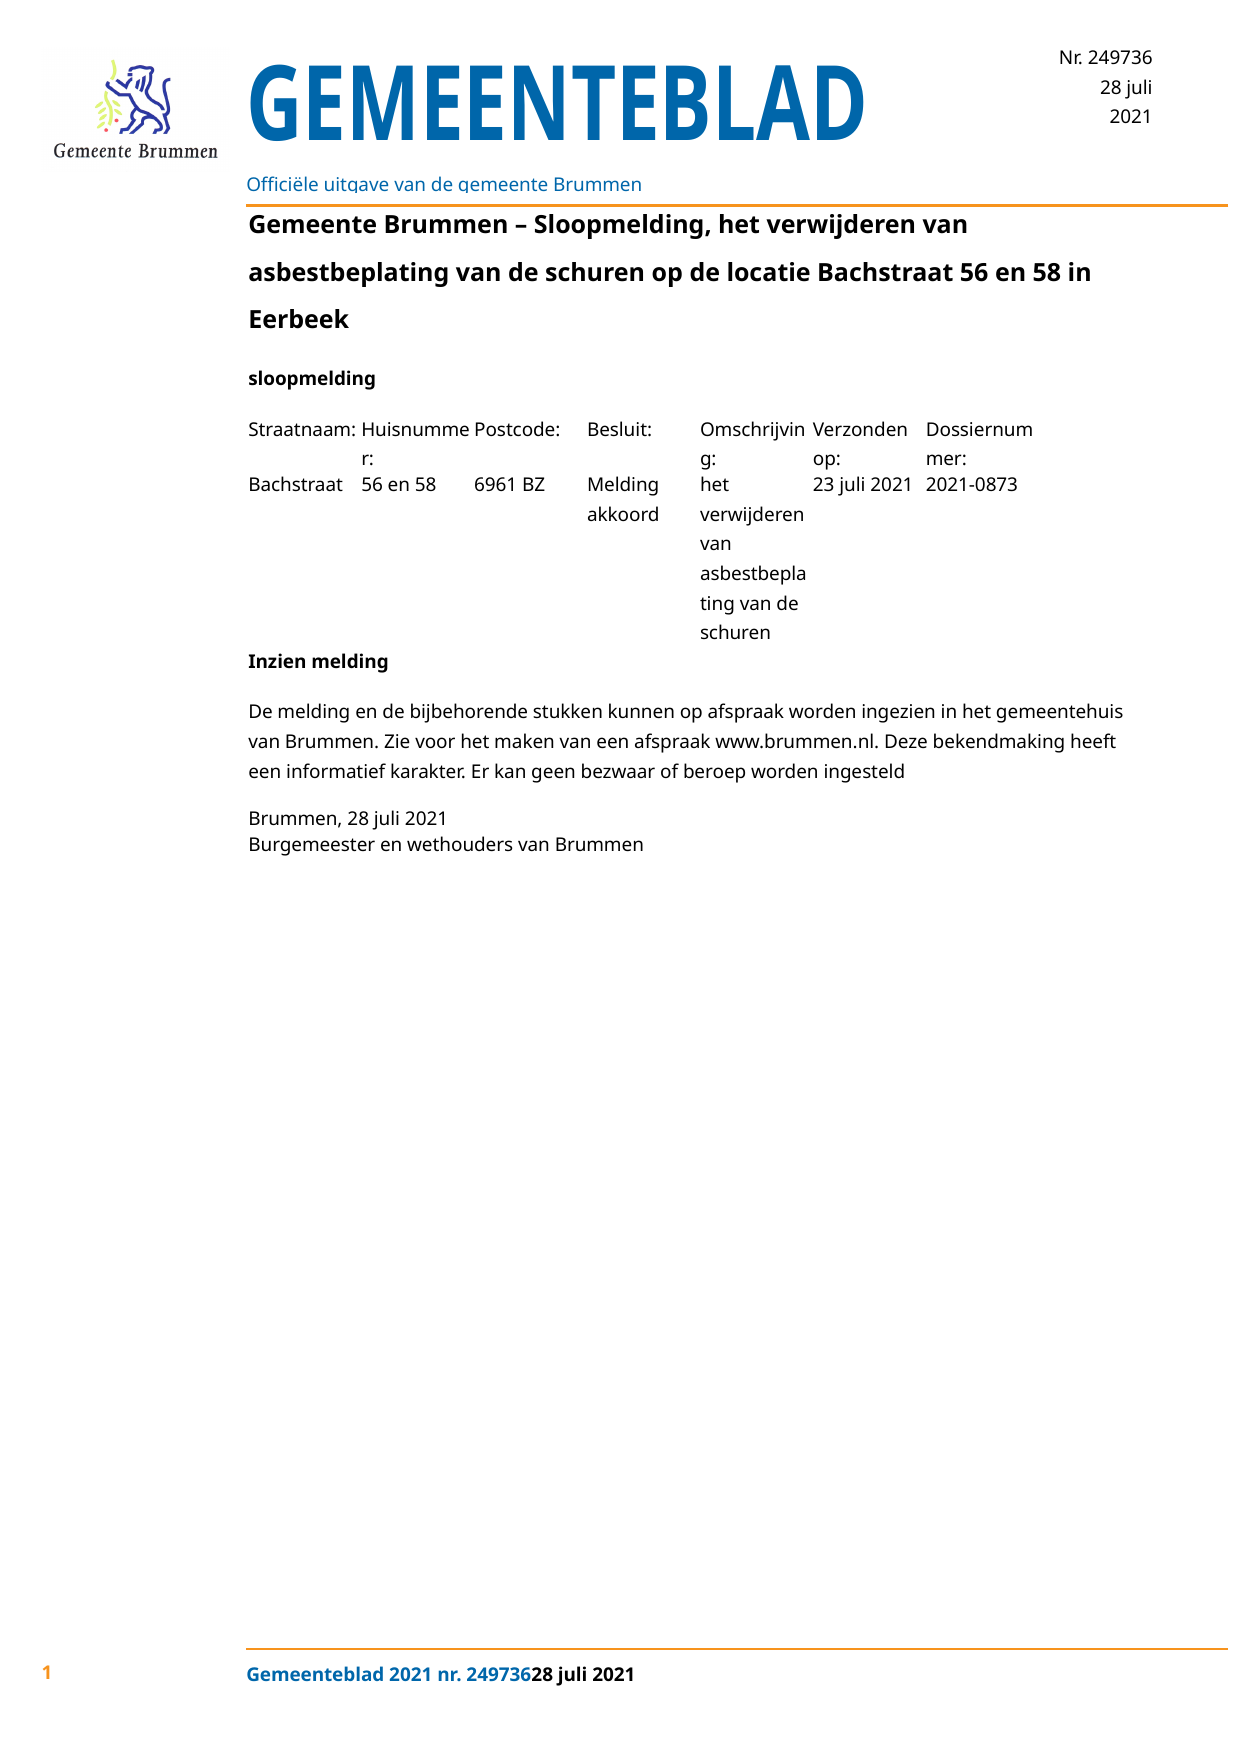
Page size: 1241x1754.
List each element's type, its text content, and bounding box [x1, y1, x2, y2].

table_cell Bachstraat [248, 471, 361, 645]
table_header Verzonden op: [813, 416, 926, 471]
table_header Postcode: [474, 416, 587, 471]
table_header Besluit: [587, 416, 700, 471]
table_cell 6961 BZ [474, 471, 587, 645]
table_header [1039, 416, 1152, 471]
table_cell Melding akkoord [587, 471, 700, 645]
table_cell 2021-0873 [926, 471, 1038, 645]
text Brummen, 28 juli 2021 [248, 806, 1152, 831]
text De melding en de bijbehorende stukken kunnen op afspraak worden ingezien in het gemeentehuis van Brummen. Zie voor het maken van een afspraak www.brummen.nl. Deze bekendmaking heeft een informatief karakter. Er kan geen bezwaar of beroep worden ingesteld [248, 699, 1152, 783]
text sloopmelding [248, 366, 1152, 391]
text Inzien melding [248, 648, 1152, 674]
table_header Dossiernummer: [926, 416, 1038, 471]
table_cell 56 en 58 [361, 471, 474, 645]
text Burgemeester en wethouders van Brummen [248, 831, 1152, 857]
table_header Huisnummer: [361, 416, 474, 471]
picture [41, 47, 231, 172]
table_cell het verwijderen van asbestbeplating van de schuren [700, 471, 813, 645]
table_header Straatnaam: [248, 416, 361, 471]
text Gemeente Brummen – Sloopmelding, het verwijderen van asbestbeplating van de schuren op de locatie Bachstraat 56 en 58 in Eerbeek [248, 207, 1152, 336]
table_header Omschrijving: [700, 416, 813, 471]
table_cell [1039, 471, 1152, 645]
table_cell 23 juli 2021 [813, 471, 926, 645]
